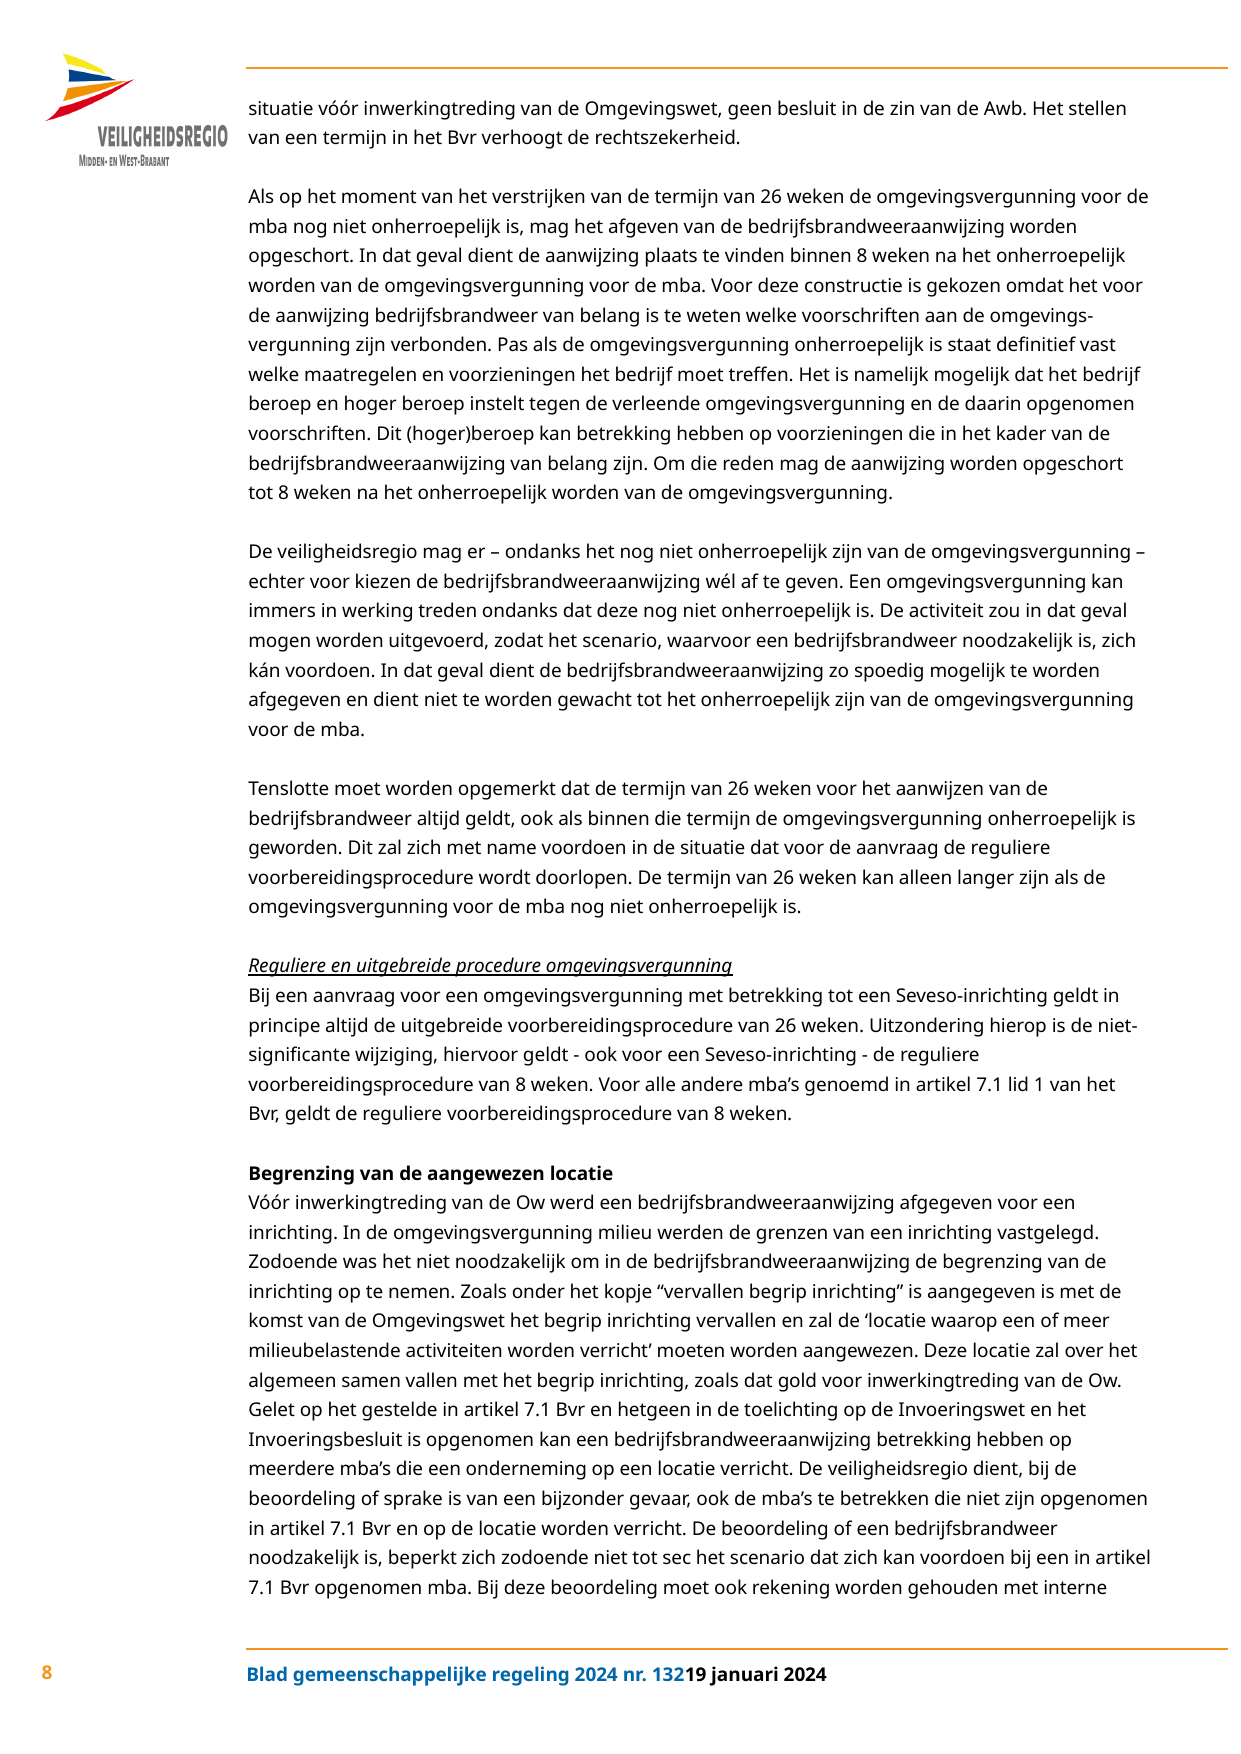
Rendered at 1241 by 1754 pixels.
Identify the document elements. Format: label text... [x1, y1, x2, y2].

text situatie vóór inwerkingtreding van de Omgevingswet, geen besluit in de zin van de Awb. Het stellen van een termijn in het Bvr verhoogt de rechtszekerheid. [248, 95, 1152, 150]
text De veiligheidsregio mag er – ondanks het nog niet onherroepelijk zijn van de omgevingsvergunning –echter voor kiezen de bedrijfsbrandweeraanwijzing wél af te geven. Een omgevingsvergunning kan immers in werking treden ondanks dat deze nog niet onherroepelijk is. De activiteit zou in dat geval mogen worden uitgevoerd, zodat het scenario, waarvoor een bedrijfsbrandweer noodzakelijk is, zich kán voordoen. In dat geval dient de bedrijfsbrandweeraanwijzing zo spoedig mogelijk te worden afgegeven en dient niet te worden gewacht tot het onherroepelijk zijn van de omgevingsvergunning voor de mba. [248, 538, 1152, 742]
text Vóór inwerkingtreding van de Ow werd een bedrijfsbrandweeraanwijzing afgegeven voor een inrichting. In de omgevingsvergunning milieu werden de grenzen van een inrichting vastgelegd. Zodoende was het niet noodzakelijk om in de bedrijfsbrandweeraanwijzing de begrenzing van de inrichting op te nemen. Zoals onder het kopje “vervallen begrip inrichting” is aangegeven is met de komst van de Omgevingswet het begrip inrichting vervallen en zal de ‘locatie waarop een of meer milieubelastende activiteiten worden verricht’ moeten worden aangewezen. Deze locatie zal over het algemeen samen vallen met het begrip inrichting, zoals dat gold voor inwerkingtreding van de Ow. [248, 1189, 1152, 1393]
text Gelet op het gestelde in artikel 7.1 Bvr en hetgeen in de toelichting op de Invoeringswet en het Invoeringsbesluit is opgenomen kan een bedrijfsbrandweeraanwijzing betrekking hebben op meerdere mba’s die een onderneming op een locatie verricht. De veiligheidsregio dient, bij de beoordeling of sprake is van een bijzonder gevaar, ook de mba’s te betrekken die niet zijn opgenomen in artikel 7.1 Bvr en op de locatie worden verricht. De beoordeling of een bedrijfsbrandweer noodzakelijk is, beperkt zich zodoende niet tot sec het scenario dat zich kan voordoen bij een in artikel 7.1 Bvr opgenomen mba. Bij deze beoordeling moet ook rekening worden gehouden met interne [248, 1396, 1152, 1600]
text Begrenzing van de aangewezen locatie [248, 1160, 1152, 1186]
picture [41, 47, 231, 172]
text Bij een aanvraag voor een omgevingsvergunning met betrekking tot een Seveso-inrichting geldt in principe altijd de uitgebreide voorbereidingsprocedure van 26 weken. Uitzondering hierop is de niet-significante wijziging, hiervoor geldt - ook voor een Seveso-inrichting - de reguliere voorbereidingsprocedure van 8 weken. Voor alle andere mba’s genoemd in artikel 7.1 lid 1 van het Bvr, geldt de reguliere voorbereidingsprocedure van 8 weken. [248, 982, 1152, 1126]
text Reguliere en uitgebreide procedure omgevingsvergunning [248, 953, 1152, 978]
text Als op het moment van het verstrijken van de termijn van 26 weken de omgevingsvergunning voor de mba nog niet onherroepelijk is, mag het afgeven van de bedrijfsbrandweeraanwijzing worden opgeschort. In dat geval dient de aanwijzing plaats te vinden binnen 8 weken na het onherroepelijk worden van de omgevingsvergunning voor de mba. Voor deze constructie is gekozen omdat het voor de aanwijzing bedrijfsbrandweer van belang is te weten welke voorschriften aan de omgevings-vergunning zijn verbonden. Pas als de omgevingsvergunning onherroepelijk is staat definitief vast welke maatregelen en voorzieningen het bedrijf moet treffen. Het is namelijk mogelijk dat het bedrijf beroep en hoger beroep instelt tegen de verleende omgevingsvergunning en de daarin opgenomen voorschriften. Dit (hoger)beroep kan betrekking hebben op voorzieningen die in het kader van de bedrijfsbrandweeraanwijzing van belang zijn. Om die reden mag de aanwijzing worden opgeschort tot 8 weken na het onherroepelijk worden van de omgevingsvergunning. [248, 183, 1152, 505]
text Tenslotte moet worden opgemerkt dat de termijn van 26 weken voor het aanwijzen van de bedrijfsbrandweer altijd geldt, ook als binnen die termijn de omgevingsvergunning onherroepelijk is geworden. Dit zal zich met name voordoen in de situatie dat voor de aanvraag de reguliere voorbereidingsprocedure wordt doorlopen. De termijn van 26 weken kan alleen langer zijn als de omgevingsvergunning voor de mba nog niet onherroepelijk is. [248, 775, 1152, 919]
